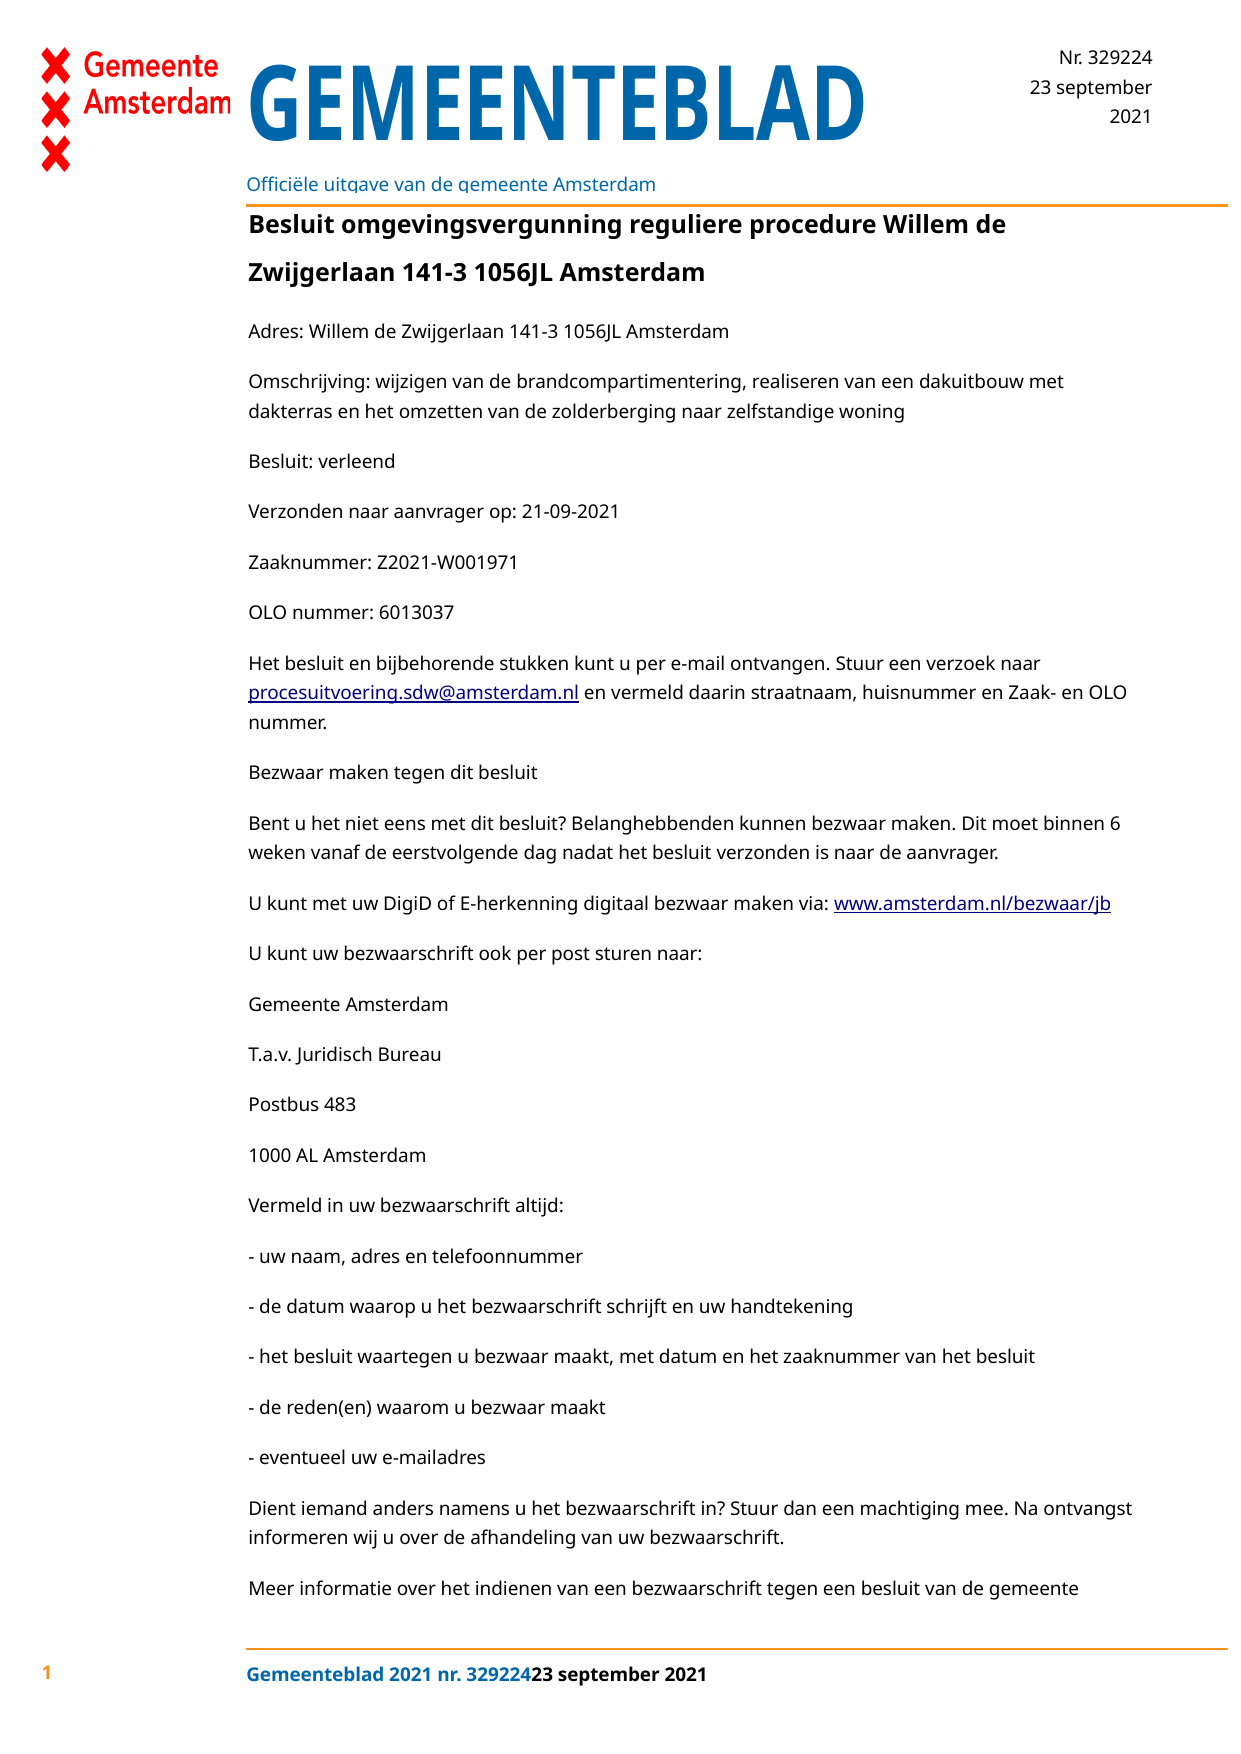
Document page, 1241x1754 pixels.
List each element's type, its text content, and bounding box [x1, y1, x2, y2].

text U kunt uw bezwaarschrift ook per post sturen naar: [248, 940, 1152, 966]
text - eventueel uw e-mailadres [248, 1444, 1152, 1470]
text Bent u het niet eens met dit besluit? Belanghebbenden kunnen bezwaar maken. Dit moet binnen 6 weken vanaf de eerstvolgende dag nadat het besluit verzonden is naar de aanvrager. [248, 810, 1152, 865]
text Meer informatie over het indienen van een bezwaarschrift tegen een besluit van de gemeente [248, 1575, 1152, 1601]
text Verzonden naar aanvrager op: 21-09-2021 [248, 499, 1152, 524]
text Besluit omgevingsvergunning reguliere procedure Willem de Zwijgerlaan 141-3 1056JL Amsterdam [248, 207, 1152, 288]
text Bezwaar maken tegen dit besluit [248, 759, 1152, 785]
text - het besluit waartegen u bezwaar maakt, met datum en het zaaknummer van het besluit [248, 1344, 1152, 1369]
text Postbus 483 [248, 1092, 1152, 1117]
text Omschrijving: wijzigen van de brandcompartimentering, realiseren van een dakuitbouw met dakterras en het omzetten van de zolderberging naar zelfstandige woning [248, 368, 1152, 424]
text - de reden(en) waarom u bezwaar maakt [248, 1394, 1152, 1420]
text Gemeente Amsterdam [248, 991, 1152, 1017]
text - de datum waarop u het bezwaarschrift schrijft en uw handtekening [248, 1293, 1152, 1319]
text OLO nummer: 6013037 [248, 599, 1152, 625]
picture [41, 47, 231, 172]
text - uw naam, adres en telefoonnummer [248, 1243, 1152, 1269]
text Dient iemand anders namens u het bezwaarschrift in? Stuur dan een machtiging mee. Na ontvangst informeren wij u over de afhandeling van uw bezwaarschrift. [248, 1495, 1152, 1550]
text T.a.v. Juridisch Bureau [248, 1041, 1152, 1067]
text Adres: Willem de Zwijgerlaan 141-3 1056JL Amsterdam [248, 318, 1152, 344]
text Het besluit en bijbehorende stukken kunt u per e-mail ontvangen. Stuur een verzoek naar procesuitvoering.sdw@amsterdam.nl en vermeld daarin straatnaam, huisnummer en Zaak- en OLO nummer. [248, 650, 1152, 735]
text Besluit: verleend [248, 448, 1152, 474]
text U kunt met uw DigiD of E-herkenning digitaal bezwaar maken via: www.amsterdam.nl/bezwaar/jb [248, 890, 1152, 916]
text Vermeld in uw bezwaarschrift altijd: [248, 1192, 1152, 1218]
text 1000 AL Amsterdam [248, 1142, 1152, 1168]
text Zaaknummer: Z2021-W001971 [248, 549, 1152, 575]
